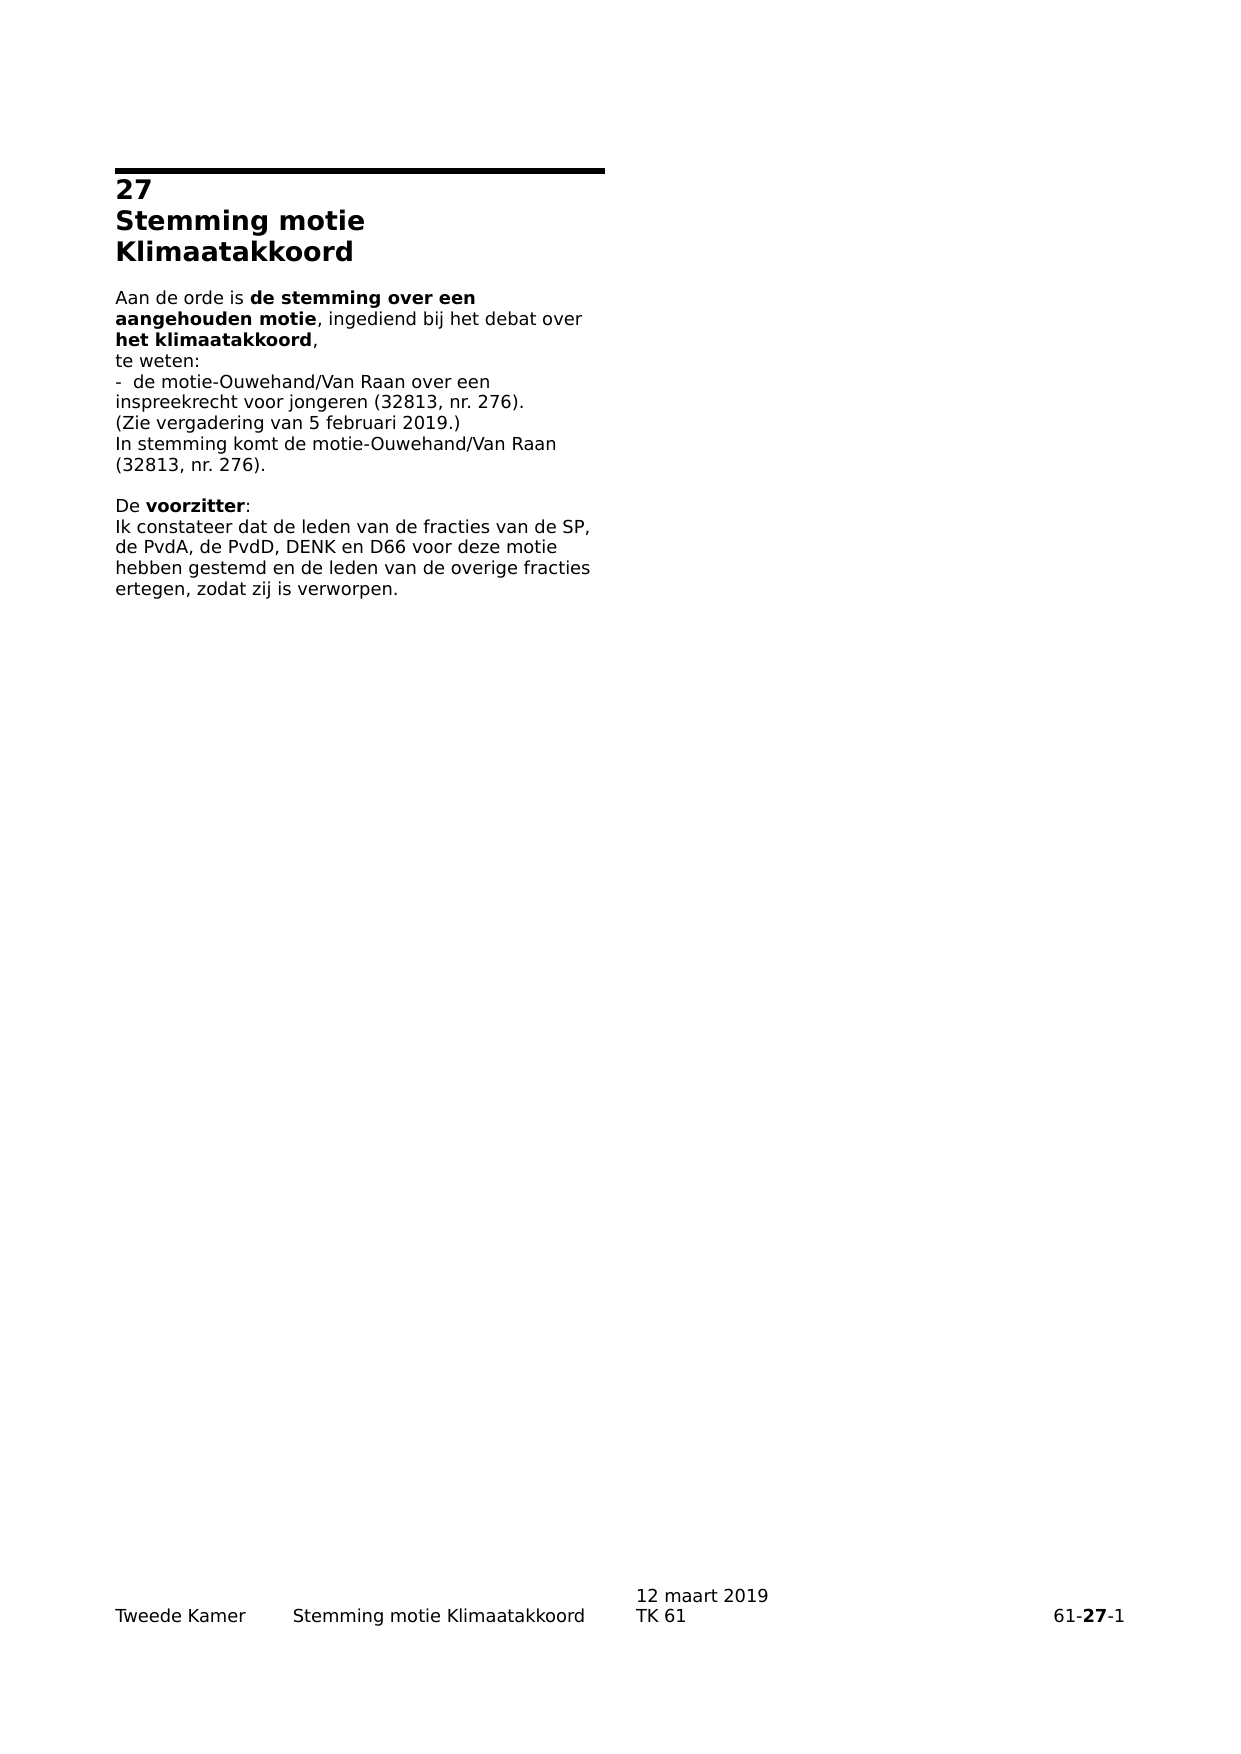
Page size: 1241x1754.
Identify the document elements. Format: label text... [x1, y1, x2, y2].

text De voorzitter: [115, 496, 605, 516]
text te weten: [115, 351, 605, 371]
list de motie-Ouwehand/Van Raan over een inspreekrecht voor jongeren (32813, nr. 276). [115, 371, 605, 413]
text Ik constateer dat de leden van de fracties van de SP, de PvdA, de PvdD, DENK en D66 voor deze motie hebben gestemd en de leden van de overige fracties ertegen, zodat zij is verworpen. [115, 516, 605, 600]
title 27 Stemming motie Klimaatakkoord [115, 174, 605, 268]
text Aan de orde is de stemming over een aangehouden motie, ingediend bij het debat over het klimaatakkoord, [115, 288, 605, 351]
text (Zie vergadering van 5 februari 2019.) [115, 413, 605, 434]
text In stemming komt de motie-Ouwehand/Van Raan (32813, nr. 276). [115, 434, 605, 476]
